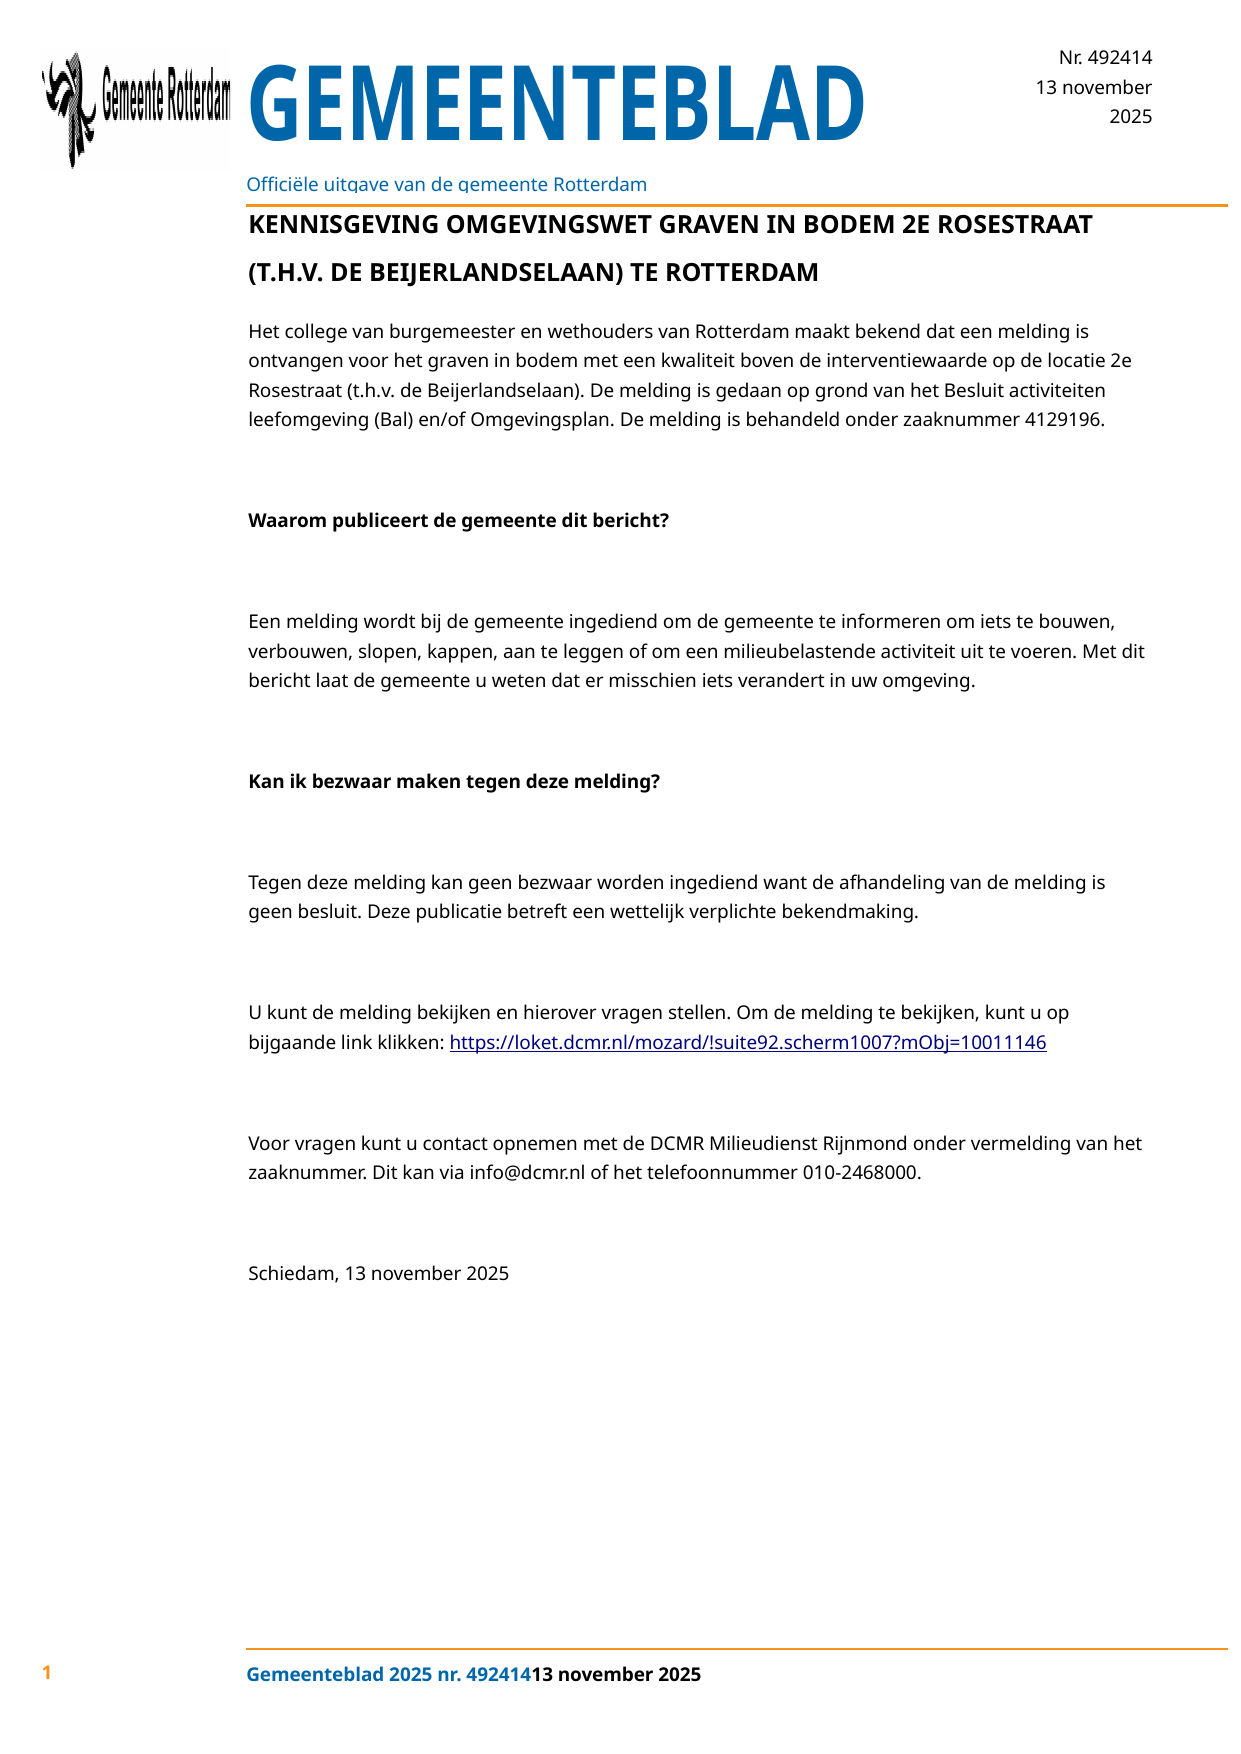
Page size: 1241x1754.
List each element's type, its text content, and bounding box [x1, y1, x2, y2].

text Het college van burgemeester en wethouders van Rotterdam maakt bekend dat een melding is ontvangen voor het graven in bodem met een kwaliteit boven de interventiewaarde op de locatie 2e Rosestraat (t.h.v. de Beijerlandselaan). De melding is gedaan op grond van het Besluit activiteiten leefomgeving (Bal) en/of Omgevingsplan. De melding is behandeld onder zaaknummer 4129196. [248, 318, 1152, 432]
text Voor vragen kunt u contact opnemen met de DCMR Milieudienst Rijnmond onder vermelding van het zaaknummer. Dit kan via info@dcmr.nl of het telefoonnummer 010‑2468000. [248, 1130, 1152, 1185]
text Kan ik bezwaar maken tegen deze melding? [248, 768, 1152, 794]
text Schiedam, 13 november 2025 [248, 1260, 1152, 1286]
text Waarom publiceert de gemeente dit bericht? [248, 507, 1152, 533]
text U kunt de melding bekijken en hierover vragen stellen. Om de melding te bekijken, kunt u op bijgaande link klikken: https://loket.dcmr.nl/mozard/!suite92.scherm1007?mObj=10011146 [248, 999, 1152, 1055]
text Een melding wordt bij de gemeente ingediend om de gemeente te informeren om iets te bouwen, verbouwen, slopen, kappen, aan te leggen of om een milieubelastende activiteit uit te voeren. Met dit bericht laat de gemeente u weten dat er misschien iets verandert in uw omgeving. [248, 608, 1152, 693]
text Tegen deze melding kan geen bezwaar worden ingediend want de afhandeling van de melding is geen besluit. Deze publicatie betreft een wettelijk verplichte bekendmaking. [248, 869, 1152, 924]
picture [41, 47, 231, 172]
text KENNISGEVING OMGEVINGSWET GRAVEN IN BODEM 2E ROSESTRAAT (T.H.V. DE BEIJERLANDSELAAN) TE ROTTERDAM [248, 207, 1152, 288]
